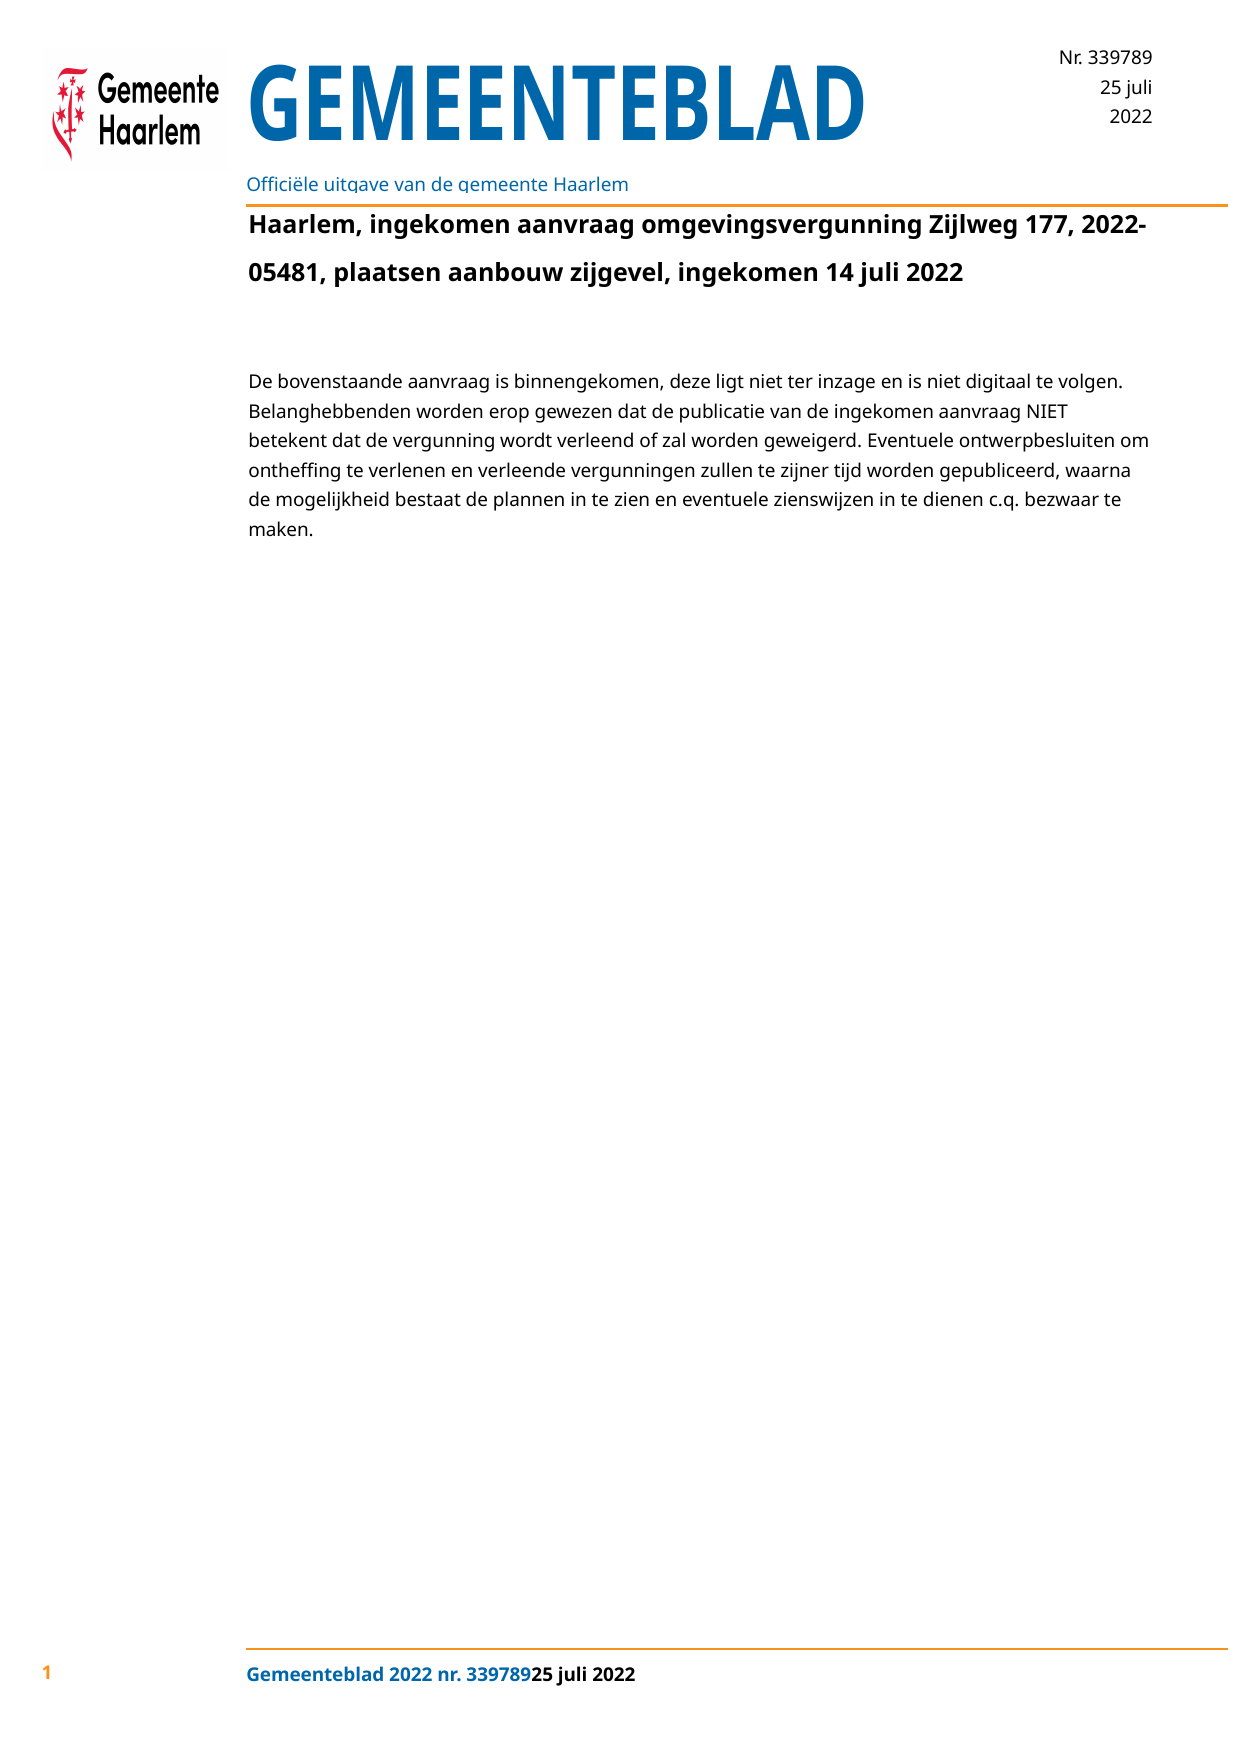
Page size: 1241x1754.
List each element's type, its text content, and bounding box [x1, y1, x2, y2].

picture [41, 47, 231, 172]
text Haarlem, ingekomen aanvraag omgevingsvergunning Zijlweg 177, 2022-05481, plaatsen aanbouw zijgevel, ingekomen 14 juli 2022 [248, 207, 1152, 288]
text De bovenstaande aanvraag is binnengekomen, deze ligt niet ter inzage en is niet digitaal te volgen. Belanghebbenden worden erop gewezen dat de publicatie van de ingekomen aanvraag NIET betekent dat de vergunning wordt verleend of zal worden geweigerd. Eventuele ontwerpbesluiten om ontheffing te verlenen en verleende vergunningen zullen te zijner tijd worden gepubliceerd, waarna de mogelijkheid bestaat de plannen in te zien en eventuele zienswijzen in te dienen c.q. bezwaar te maken. [248, 368, 1152, 542]
